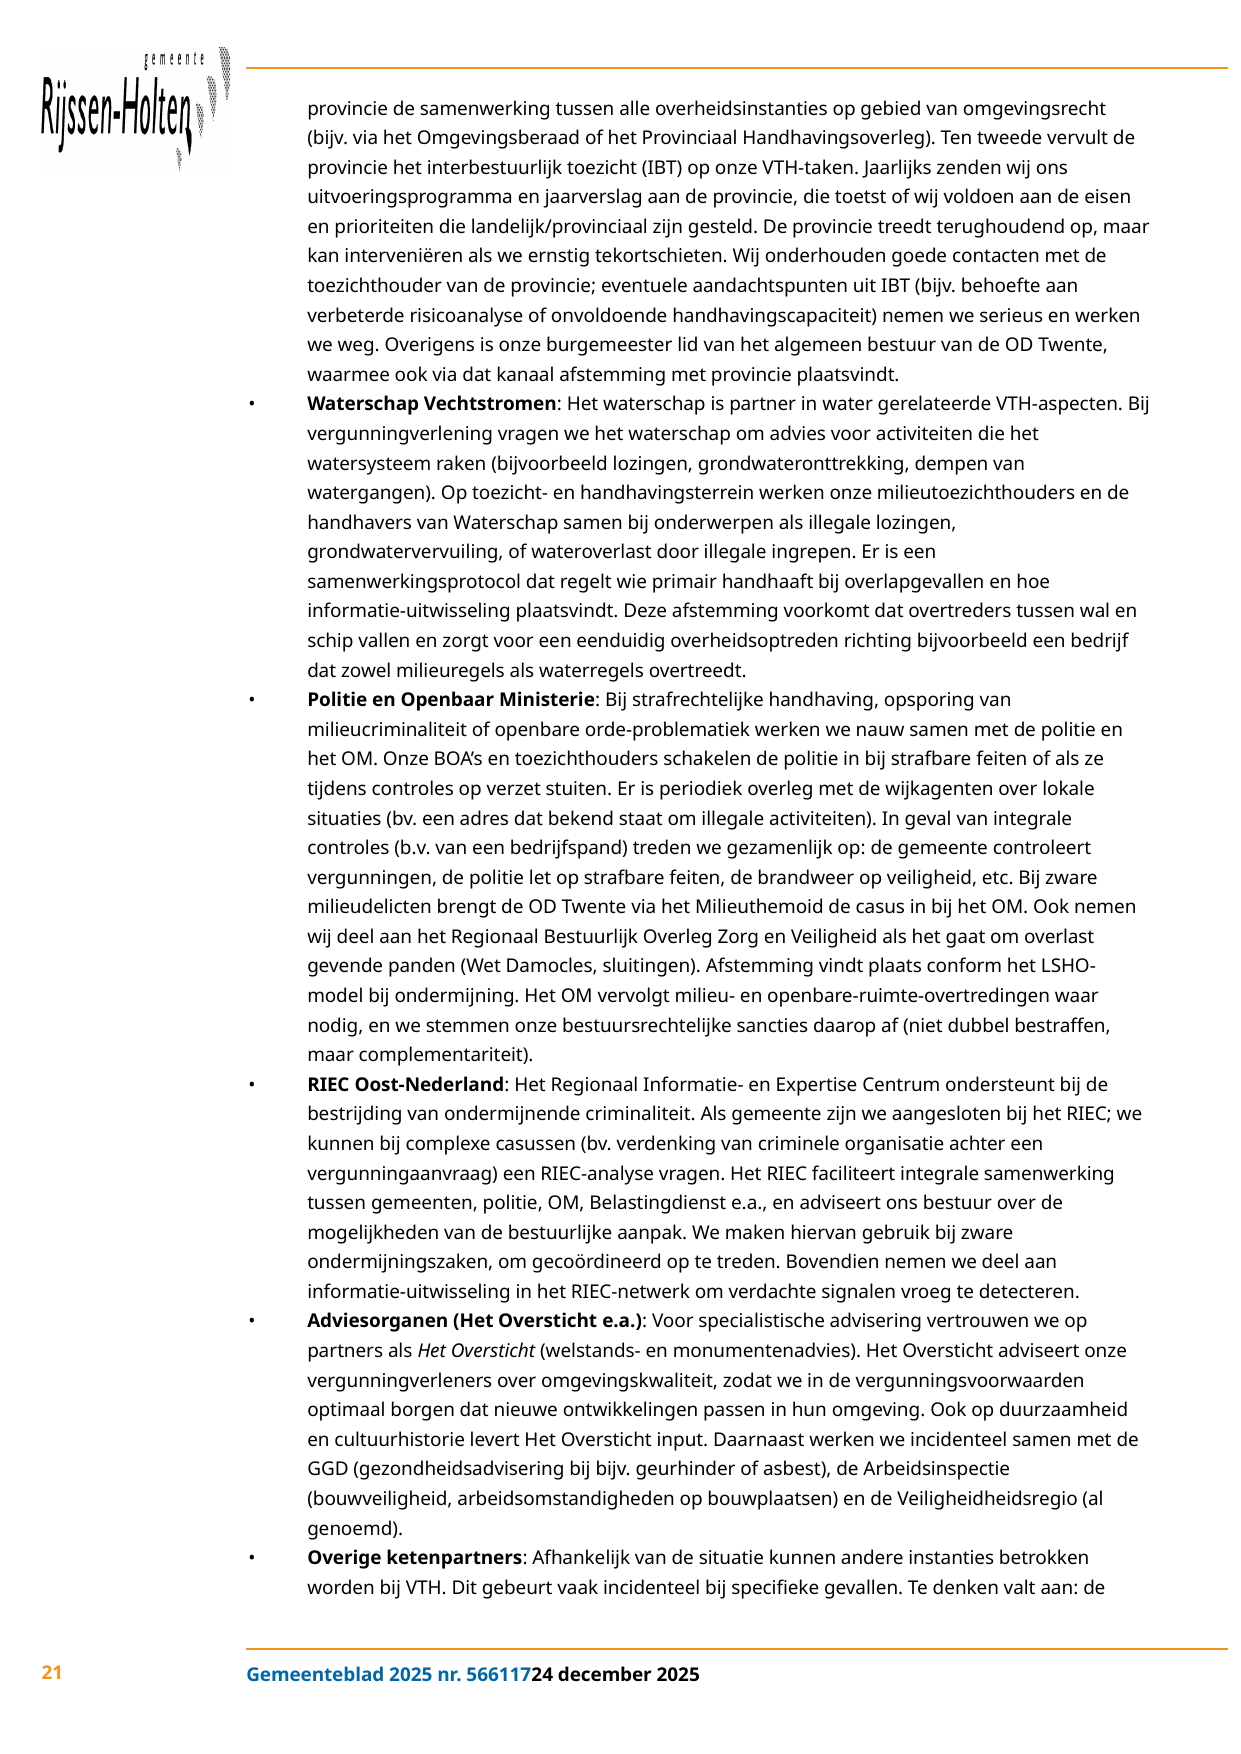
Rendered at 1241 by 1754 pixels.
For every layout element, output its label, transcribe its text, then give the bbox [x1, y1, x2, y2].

list Overige ketenpartners: Afhankelijk van de situatie kunnen andere instanties betrokken worden bij VTH. Dit gebeurt vaak incidenteel bij specifieke gevallen. Te denken valt aan: de [248, 1544, 1152, 1600]
list Politie en Openbaar Ministerie: Bij strafrechtelijke handhaving, opsporing van milieucriminaliteit of openbare orde-problematiek werken we nauw samen met de politie en het OM. Onze BOA’s en toezichthouders schakelen de politie in bij strafbare feiten of als ze tijdens controles op verzet stuiten. Er is periodiek overleg met de wijkagenten over lokale situaties (bv. een adres dat bekend staat om illegale activiteiten). In geval van integrale controles (b.v. van een bedrijfspand) treden we gezamenlijk op: de gemeente controleert vergunningen, de politie let op strafbare feiten, de brandweer op veiligheid, etc. Bij zware milieudelicten brengt de OD Twente via het Milieuthemoid de casus in bij het OM. Ook nemen wij deel aan het Regionaal Bestuurlijk Overleg Zorg en Veiligheid als het gaat om overlast gevende panden (Wet Damocles, sluitingen). Afstemming vindt plaats conform het LSHO-model bij ondermijning. Het OM vervolgt milieu- en openbare-ruimte-overtredingen waar nodig, en we stemmen onze bestuursrechtelijke sancties daarop af (niet dubbel bestraffen, maar complementariteit). [248, 686, 1152, 1067]
picture [41, 47, 231, 172]
list Waterschap Vechtstromen: Het waterschap is partner in water gerelateerde VTH-aspecten. Bij vergunningverlening vragen we het waterschap om advies voor activiteiten die het watersysteem raken (bijvoorbeeld lozingen, grondwateronttrekking, dempen van watergangen). Op toezicht- en handhavingsterrein werken onze milieutoezichthouders en de handhavers van Waterschap samen bij onderwerpen als illegale lozingen, grondwatervervuiling, of wateroverlast door illegale ingrepen. Er is een samenwerkingsprotocol dat regelt wie primair handhaaft bij overlapgevallen en hoe informatie-uitwisseling plaatsvindt. Deze afstemming voorkomt dat overtreders tussen wal en schip vallen en zorgt voor een eenduidig overheidsoptreden richting bijvoorbeeld een bedrijf dat zowel milieuregels als waterregels overtreedt. [248, 391, 1152, 683]
list provincie de samenwerking tussen alle overheidsinstanties op gebied van omgevingsrecht (bijv. via het Omgevingsberaad of het Provinciaal Handhavingsoverleg). Ten tweede vervult de provincie het interbestuurlijk toezicht (IBT) op onze VTH-taken. Jaarlijks zenden wij ons uitvoeringsprogramma en jaarverslag aan de provincie, die toetst of wij voldoen aan de eisen en prioriteiten die landelijk/provinciaal zijn gesteld. De provincie treedt terughoudend op, maar kan interveniëren als we ernstig tekortschieten. Wij onderhouden goede contacten met de toezichthouder van de provincie; eventuele aandachtspunten uit IBT (bijv. behoefte aan verbeterde risicoanalyse of onvoldoende handhavingscapaciteit) nemen we serieus en werken we weg. Overigens is onze burgemeester lid van het algemeen bestuur van de OD Twente, waarmee ook via dat kanaal afstemming met provincie plaatsvindt. [248, 95, 1152, 387]
list RIEC Oost-Nederland: Het Regionaal Informatie- en Expertise Centrum ondersteunt bij de bestrijding van ondermijnende criminaliteit. Als gemeente zijn we aangesloten bij het RIEC; we kunnen bij complexe casussen (bv. verdenking van criminele organisatie achter een vergunningaanvraag) een RIEC-analyse vragen. Het RIEC faciliteert integrale samenwerking tussen gemeenten, politie, OM, Belastingdienst e.a., en adviseert ons bestuur over de mogelijkheden van de bestuurlijke aanpak. We maken hiervan gebruik bij zware ondermijningszaken, om gecoördineerd op te treden. Bovendien nemen we deel aan informatie-uitwisseling in het RIEC-netwerk om verdachte signalen vroeg te detecteren. [248, 1071, 1152, 1304]
list Adviesorganen (Het Oversticht e.a.): Voor specialistische advisering vertrouwen we op partners als Het Oversticht (welstands- en monumentenadvies). Het Oversticht adviseert onze vergunningverleners over omgevingskwaliteit, zodat we in de vergunningsvoorwaarden optimaal borgen dat nieuwe ontwikkelingen passen in hun omgeving. Ook op duurzaamheid en cultuurhistorie levert Het Oversticht input. Daarnaast werken we incidenteel samen met de GGD (gezondheidsadvisering bij bijv. geurhinder of asbest), de Arbeidsinspectie (bouwveiligheid, arbeidsomstandigheden op bouwplaatsen) en de Veiligheidheidsregio (al genoemd). [248, 1308, 1152, 1541]
